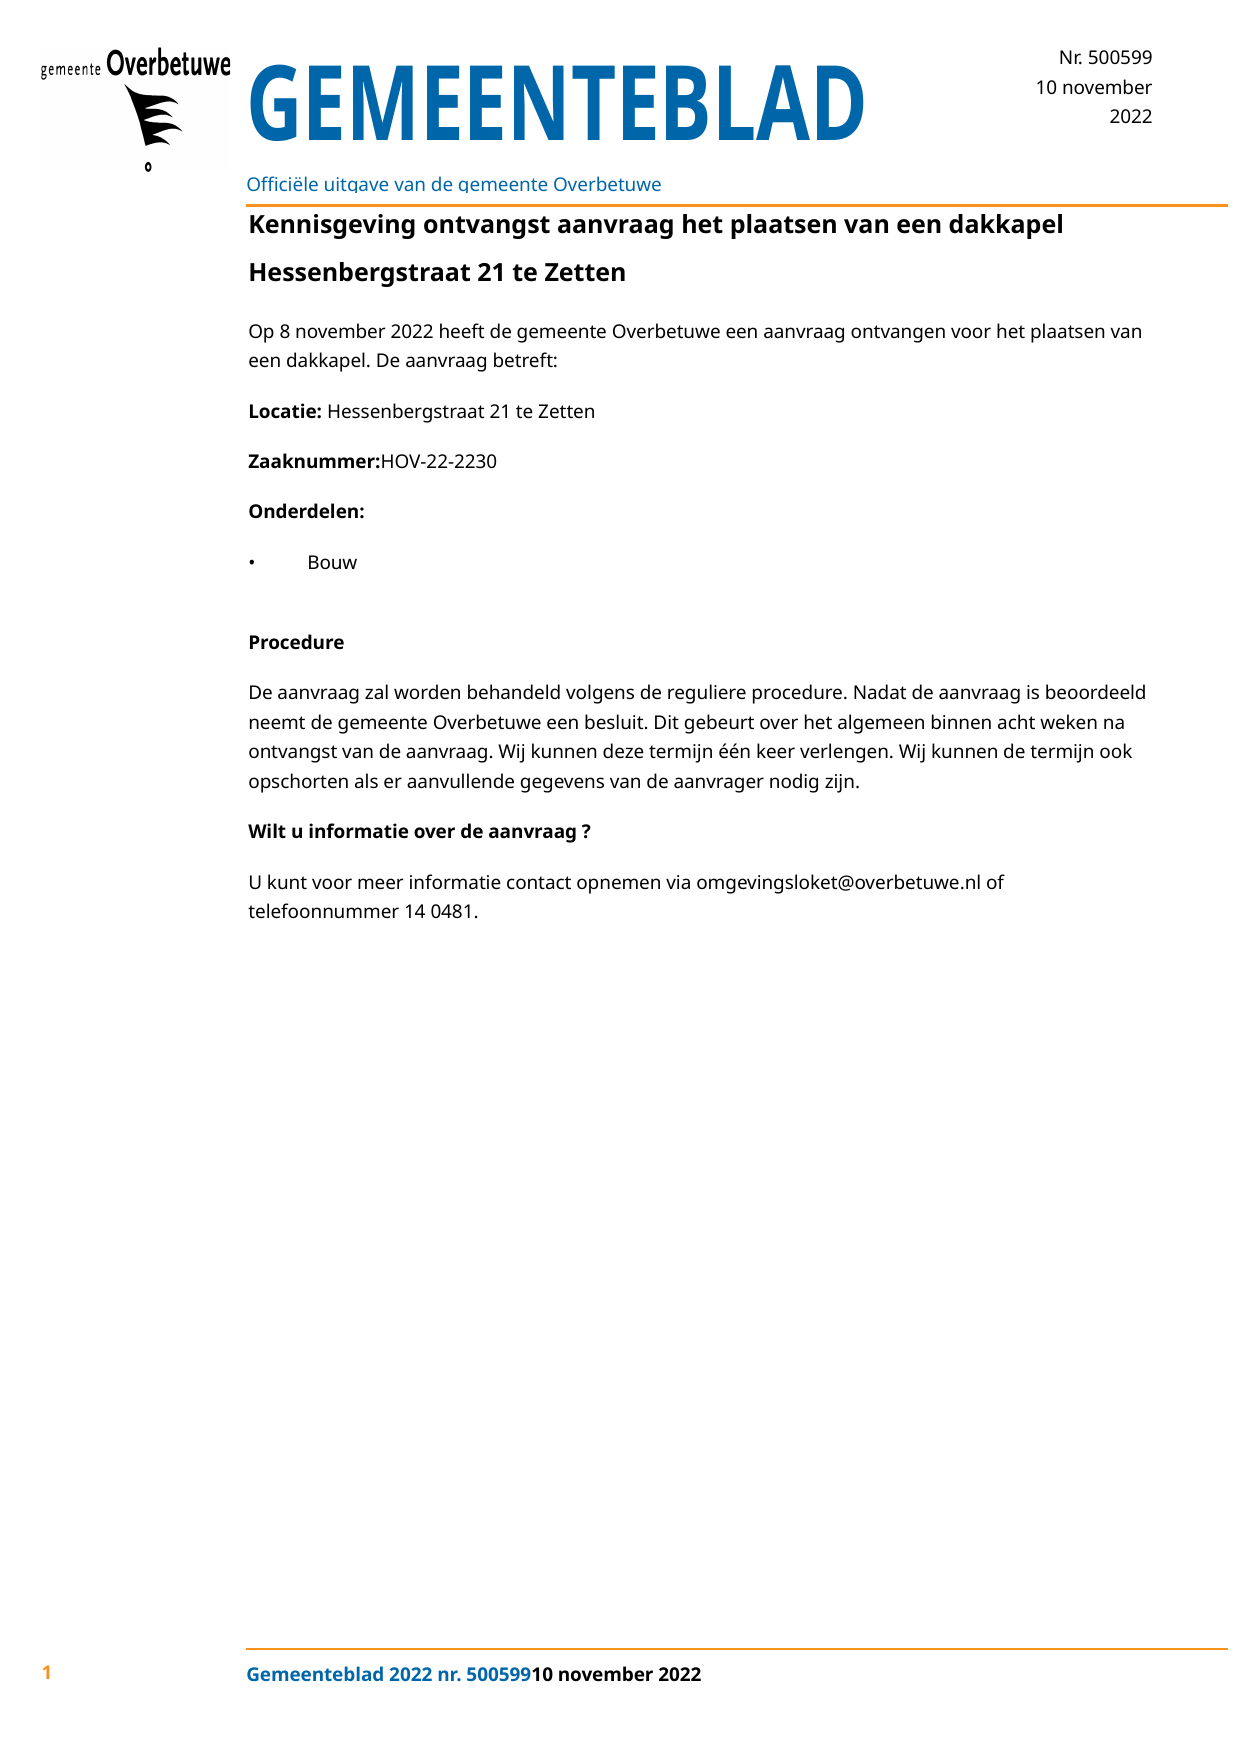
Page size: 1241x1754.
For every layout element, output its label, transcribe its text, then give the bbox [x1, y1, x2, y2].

text Procedure [248, 629, 1152, 655]
text Op 8 november 2022 heeft de gemeente Overbetuwe een aanvraag ontvangen voor het plaatsen van een dakkapel. De aanvraag betreft: [248, 318, 1152, 373]
text Kennisgeving ontvangst aanvraag het plaatsen van een dakkapel Hessenbergstraat 21 te Zetten [248, 207, 1152, 288]
text Locatie: Hessenbergstraat 21 te Zetten [248, 398, 1152, 424]
text U kunt voor meer informatie contact opnemen via omgevingsloket@overbetuwe.nl of telefoonnummer 14 0481. [248, 869, 1152, 924]
text Wilt u informatie over de aanvraag ? [248, 819, 1152, 844]
picture [41, 47, 231, 172]
text De aanvraag zal worden behandeld volgens de reguliere procedure. Nadat de aanvraag is beoordeeld neemt de gemeente Overbetuwe een besluit. Dit gebeurt over het algemeen binnen acht weken na ontvangst van de aanvraag. Wij kunnen deze termijn één keer verlengen. Wij kunnen de termijn ook opschorten als er aanvullende gegevens van de aanvrager nodig zijn. [248, 679, 1152, 794]
list Bouw [248, 549, 1152, 575]
text Zaaknummer:HOV-22-2230 [248, 448, 1152, 474]
text Onderdelen: [248, 499, 1152, 524]
